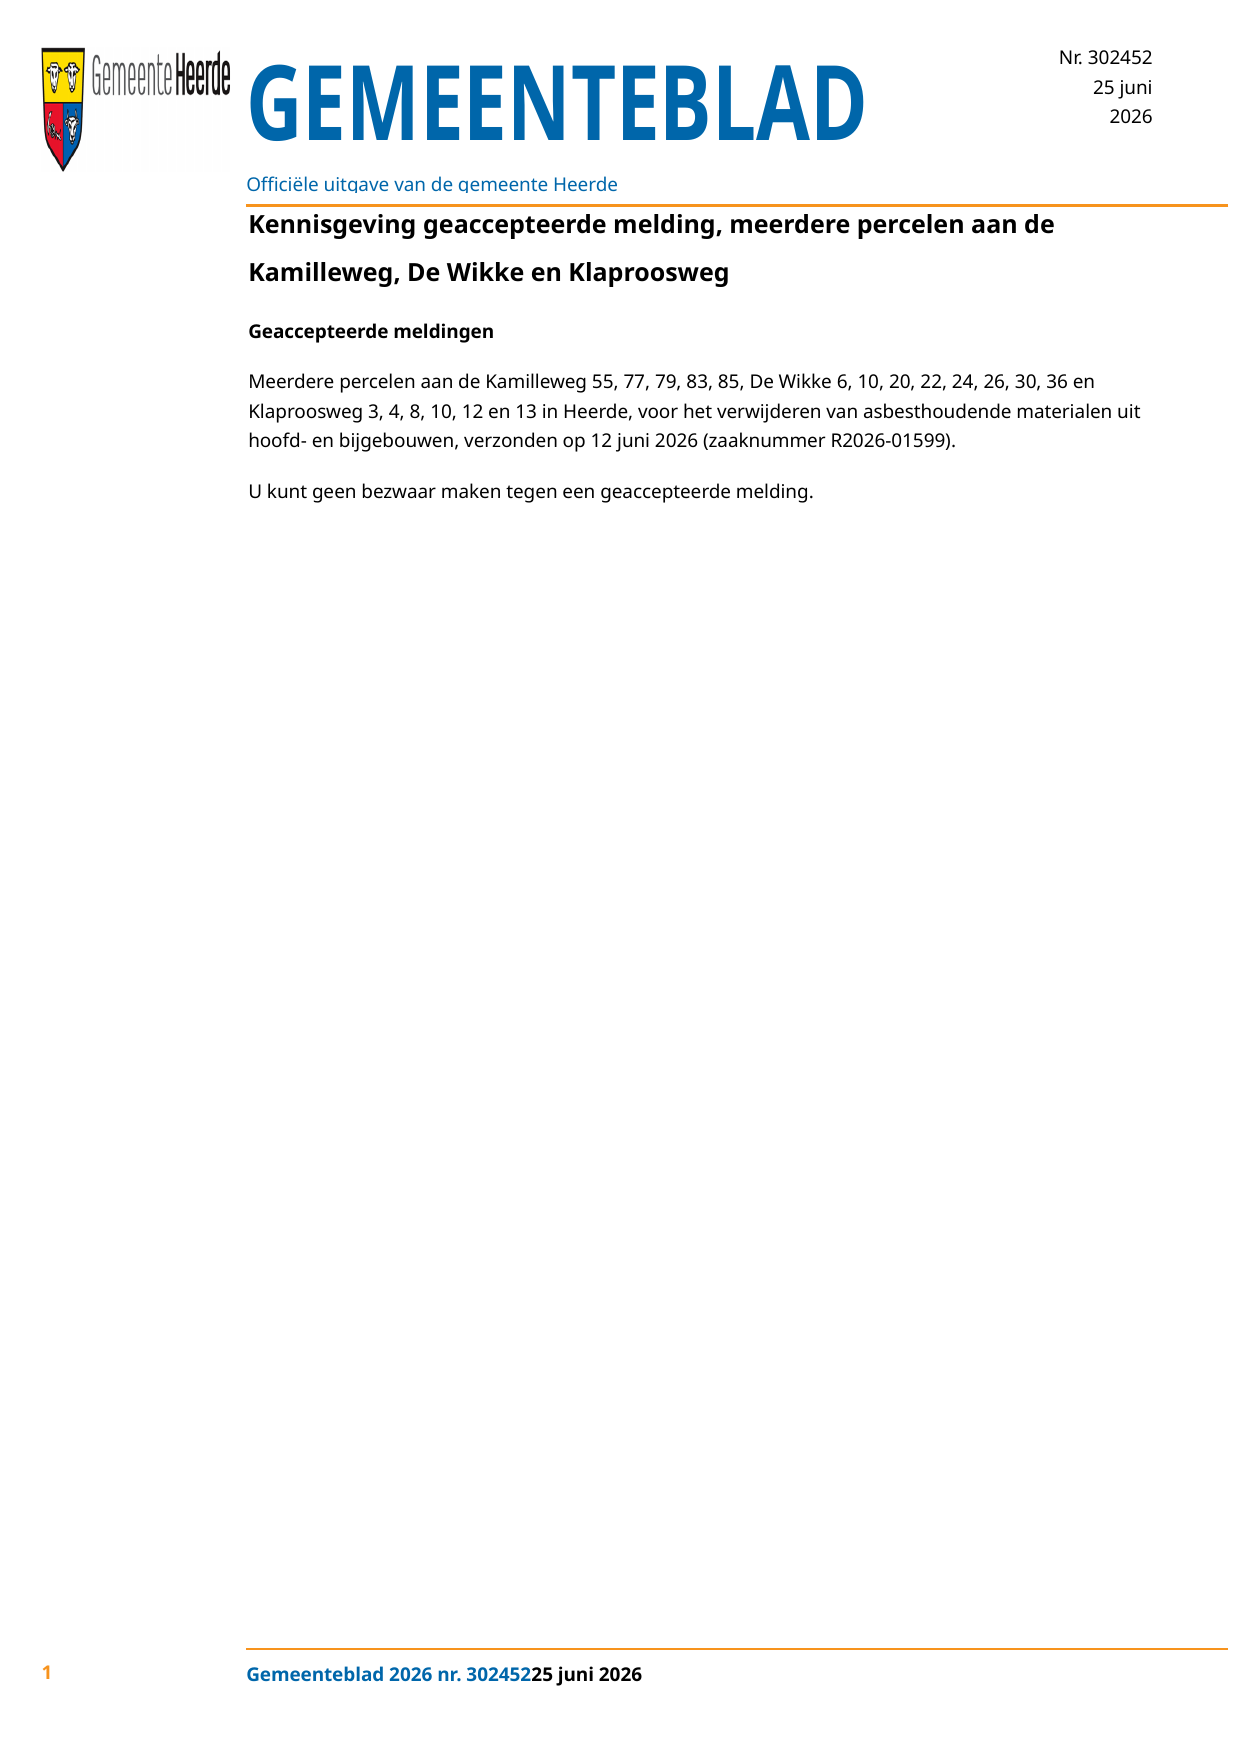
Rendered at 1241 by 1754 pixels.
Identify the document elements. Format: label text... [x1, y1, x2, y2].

text U kunt geen bezwaar maken tegen een geaccepteerde melding. [248, 478, 1152, 504]
picture [41, 47, 231, 172]
text Geaccepteerde meldingen [248, 318, 1152, 344]
text Meerdere percelen aan de Kamilleweg 55, 77, 79, 83, 85, De Wikke 6, 10, 20, 22, 24, 26, 30, 36 en Klaproosweg 3, 4, 8, 10, 12 en 13 in Heerde, voor het verwijderen van asbesthoudende materialen uit hoofd- en bijgebouwen, verzonden op 12 juni 2026 (zaaknummer R2026-01599). [248, 368, 1152, 453]
text Kennisgeving geaccepteerde melding, meerdere percelen aan de Kamilleweg, De Wikke en Klaproosweg [248, 207, 1152, 288]
